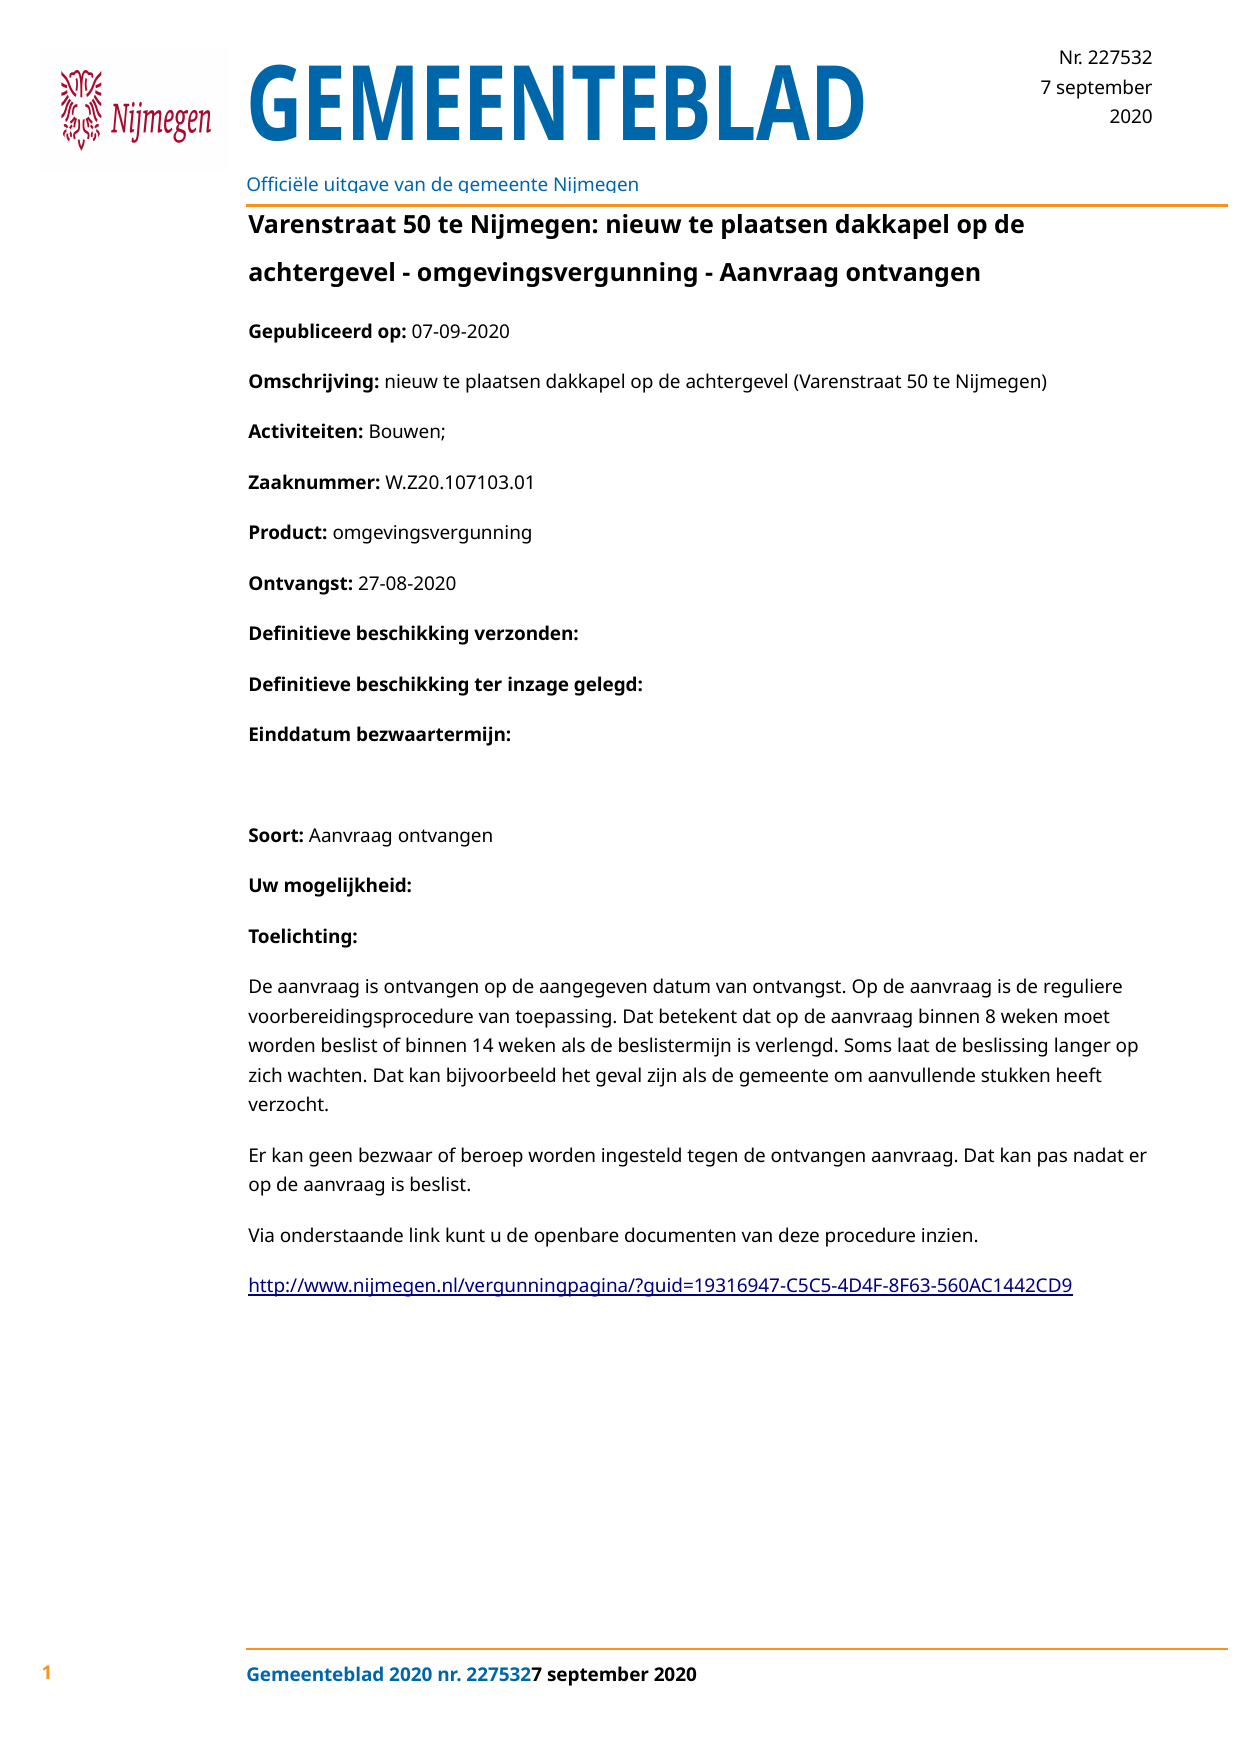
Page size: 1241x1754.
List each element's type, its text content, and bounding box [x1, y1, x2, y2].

text Einddatum bezwaartermijn: [248, 721, 1152, 747]
text Varenstraat 50 te Nijmegen: nieuw te plaatsen dakkapel op de achtergevel - omgevingsvergunning - Aanvraag ontvangen [248, 207, 1152, 288]
text http://www.nijmegen.nl/vergunningpagina/?guid=19316947-C5C5-4D4F-8F63-560AC1442CD9 [248, 1272, 1152, 1298]
text Toelichting: [248, 923, 1152, 949]
text Omschrijving: nieuw te plaatsen dakkapel op de achtergevel (Varenstraat 50 te Nijmegen) [248, 368, 1152, 394]
text Definitieve beschikking verzonden: [248, 620, 1152, 646]
text Er kan geen bezwaar of beroep worden ingesteld tegen de ontvangen aanvraag. Dat kan pas nadat er op de aanvraag is beslist. [248, 1142, 1152, 1197]
text Soort: Aanvraag ontvangen [248, 822, 1152, 848]
text De aanvraag is ontvangen op de aangegeven datum van ontvangst. Op de aanvraag is de reguliere voorbereidingsprocedure van toepassing. Dat betekent dat op de aanvraag binnen 8 weken moet worden beslist of binnen 14 weken als de beslistermijn is verlengd. Soms laat de beslissing langer op zich wachten. Dat kan bijvoorbeeld het geval zijn als de gemeente om aanvullende stukken heeft verzocht. [248, 973, 1152, 1117]
text Definitieve beschikking ter inzage gelegd: [248, 671, 1152, 697]
text Gepubliceerd op: 07-09-2020 [248, 318, 1152, 344]
picture [41, 47, 231, 172]
text Activiteiten: Bouwen; [248, 419, 1152, 444]
text Zaaknummer: W.Z20.107103.01 [248, 469, 1152, 495]
text Product: omgevingsvergunning [248, 519, 1152, 545]
text Ontvangst: 27-08-2020 [248, 570, 1152, 596]
text Uw mogelijkheid: [248, 872, 1152, 898]
text Via onderstaande link kunt u de openbare documenten van deze procedure inzien. [248, 1222, 1152, 1248]
